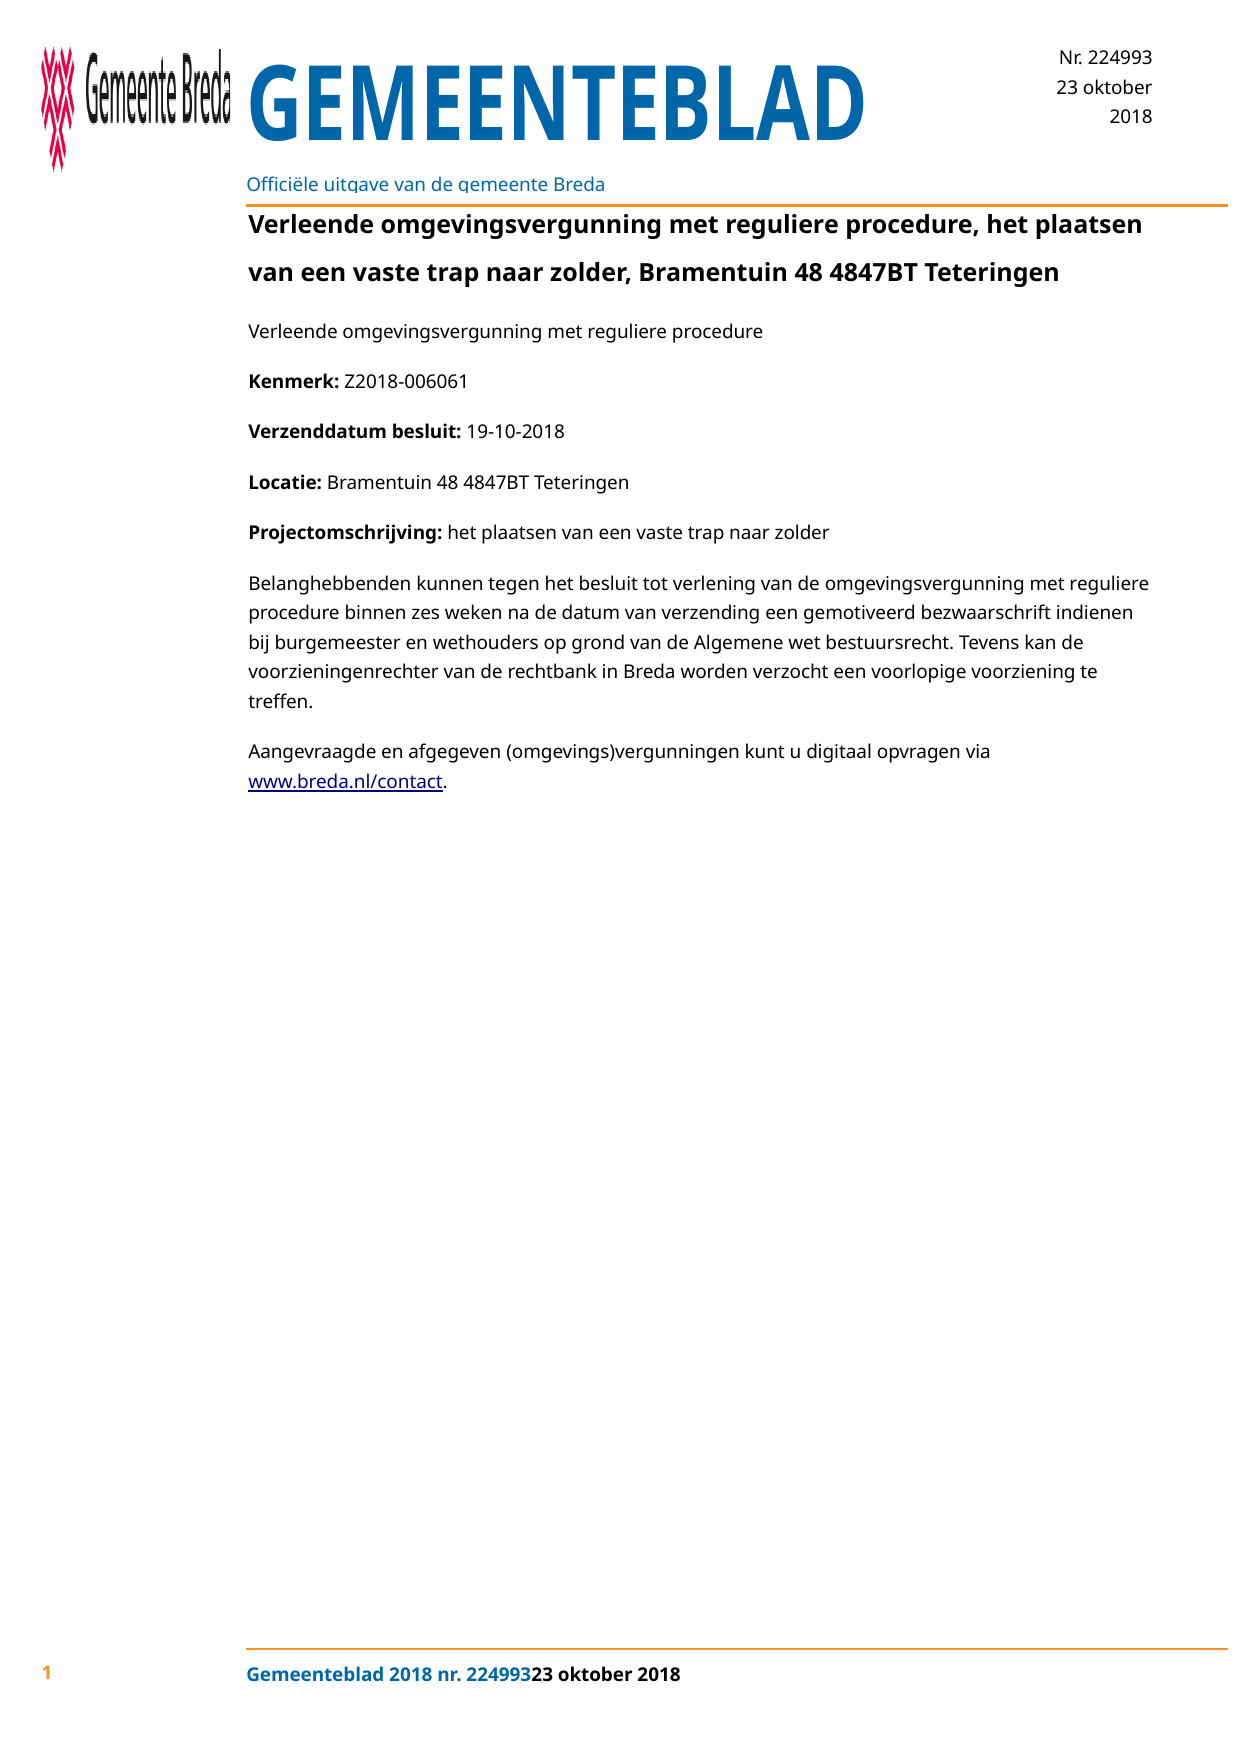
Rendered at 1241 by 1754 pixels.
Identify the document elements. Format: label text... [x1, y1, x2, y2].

text Belanghebbenden kunnen tegen het besluit tot verlening van de omgevingsvergunning met reguliere procedure binnen zes weken na de datum van verzending een gemotiveerd bezwaarschrift indienen bij burgemeester en wethouders op grond van de Algemene wet bestuursrecht. Tevens kan de voorzieningenrechter van de rechtbank in Breda worden verzocht een voorlopige voorziening te treffen. [248, 570, 1152, 714]
picture [41, 47, 231, 172]
text Aangevraagde en afgegeven (omgevings)vergunningen kunt u digitaal opvragen via www.breda.nl/contact. [248, 739, 1152, 794]
text Projectomschrijving: het plaatsen van een vaste trap naar zolder [248, 519, 1152, 545]
text Verleende omgevingsvergunning met reguliere procedure, het plaatsen van een vaste trap naar zolder, Bramentuin 48 4847BT Teteringen [248, 207, 1152, 288]
text Locatie: Bramentuin 48 4847BT Teteringen [248, 469, 1152, 495]
text Kenmerk: Z2018-006061 [248, 368, 1152, 394]
text Verzenddatum besluit: 19-10-2018 [248, 419, 1152, 444]
text Verleende omgevingsvergunning met reguliere procedure [248, 318, 1152, 344]
